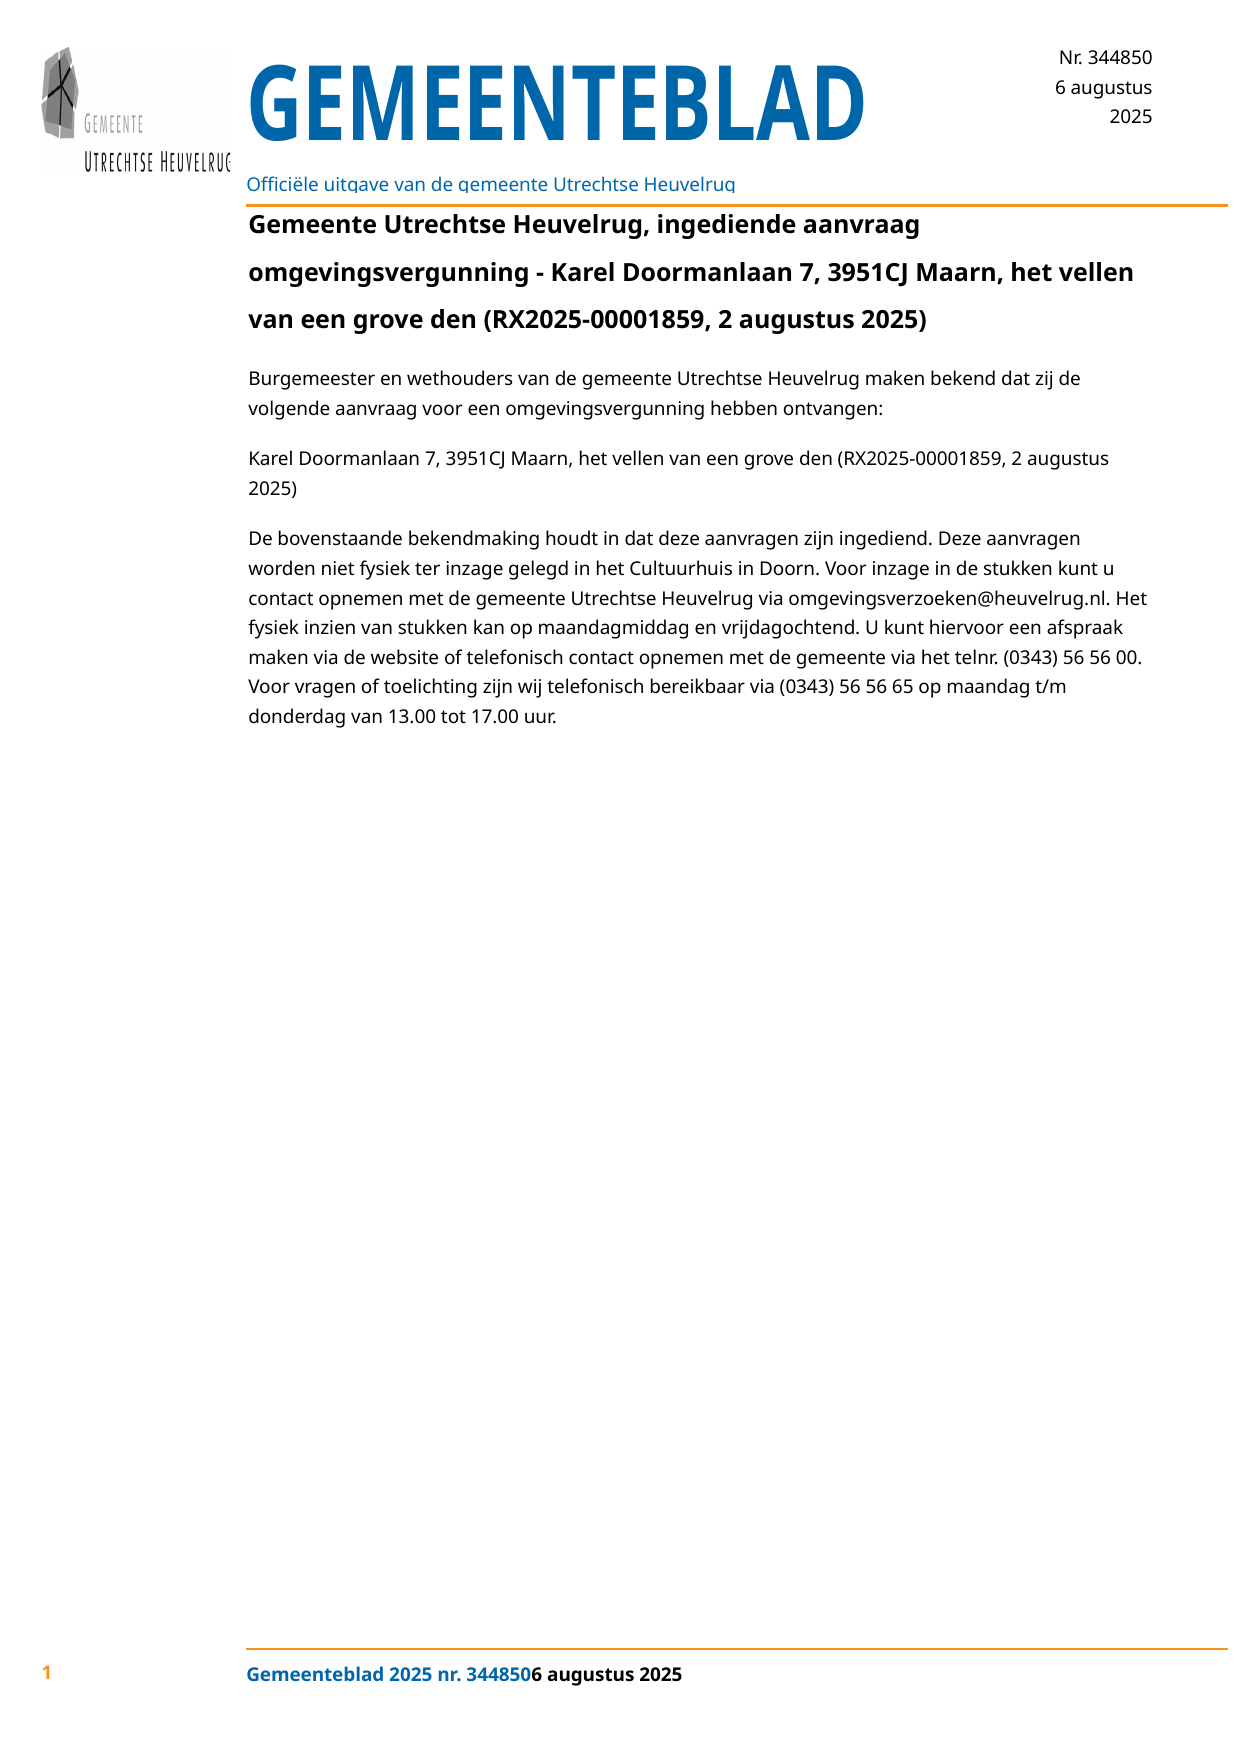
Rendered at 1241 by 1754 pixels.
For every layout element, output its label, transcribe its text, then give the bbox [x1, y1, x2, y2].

picture [41, 47, 231, 172]
text Karel Doormanlaan 7, 3951CJ Maarn, het vellen van een grove den (RX2025-00001859, 2 augustus 2025) [248, 446, 1152, 501]
text De bovenstaande bekendmaking houdt in dat deze aanvragen zijn ingediend. Deze aanvragen worden niet fysiek ter inzage gelegd in het Cultuurhuis in Doorn. Voor inzage in de stukken kunt u contact opnemen met de gemeente Utrechtse Heuvelrug via omgevingsverzoeken@heuvelrug.nl. Het fysiek inzien van stukken kan op maandagmiddag en vrijdagochtend. U kunt hiervoor een afspraak maken via de website of telefonisch contact opnemen met de gemeente via het telnr. (0343) 56 56 00. Voor vragen of toelichting zijn wij telefonisch bereikbaar via (0343) 56 56 65 op maandag t/m donderdag van 13.00 tot 17.00 uur. [248, 526, 1152, 729]
text Burgemeester en wethouders van de gemeente Utrechtse Heuvelrug maken bekend dat zij de volgende aanvraag voor een omgevingsvergunning hebben ontvangen: [248, 366, 1152, 421]
text Gemeente Utrechtse Heuvelrug, ingediende aanvraag omgevingsvergunning - Karel Doormanlaan 7, 3951CJ Maarn, het vellen van een grove den (RX2025-00001859, 2 augustus 2025) [248, 207, 1152, 336]
